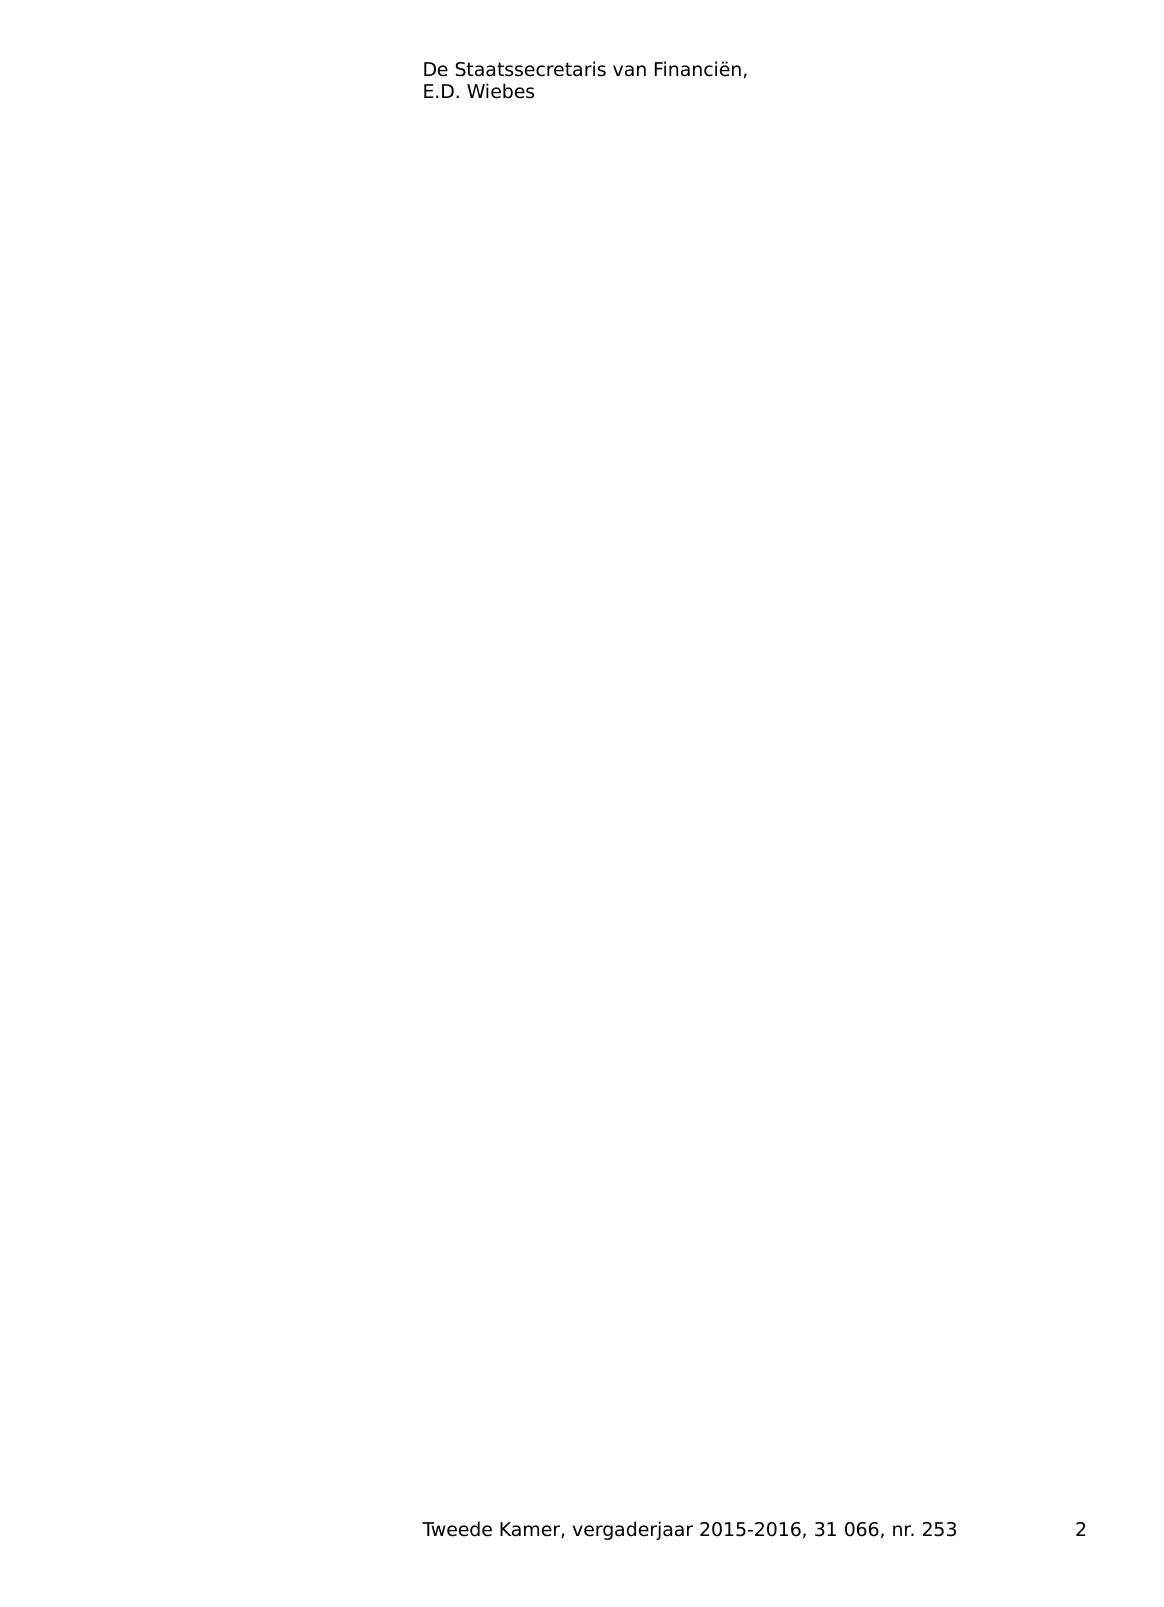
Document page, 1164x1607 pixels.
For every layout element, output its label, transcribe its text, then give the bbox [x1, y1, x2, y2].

text De Staatssecretaris van Financiën, E.D. Wiebes [422, 59, 1087, 103]
